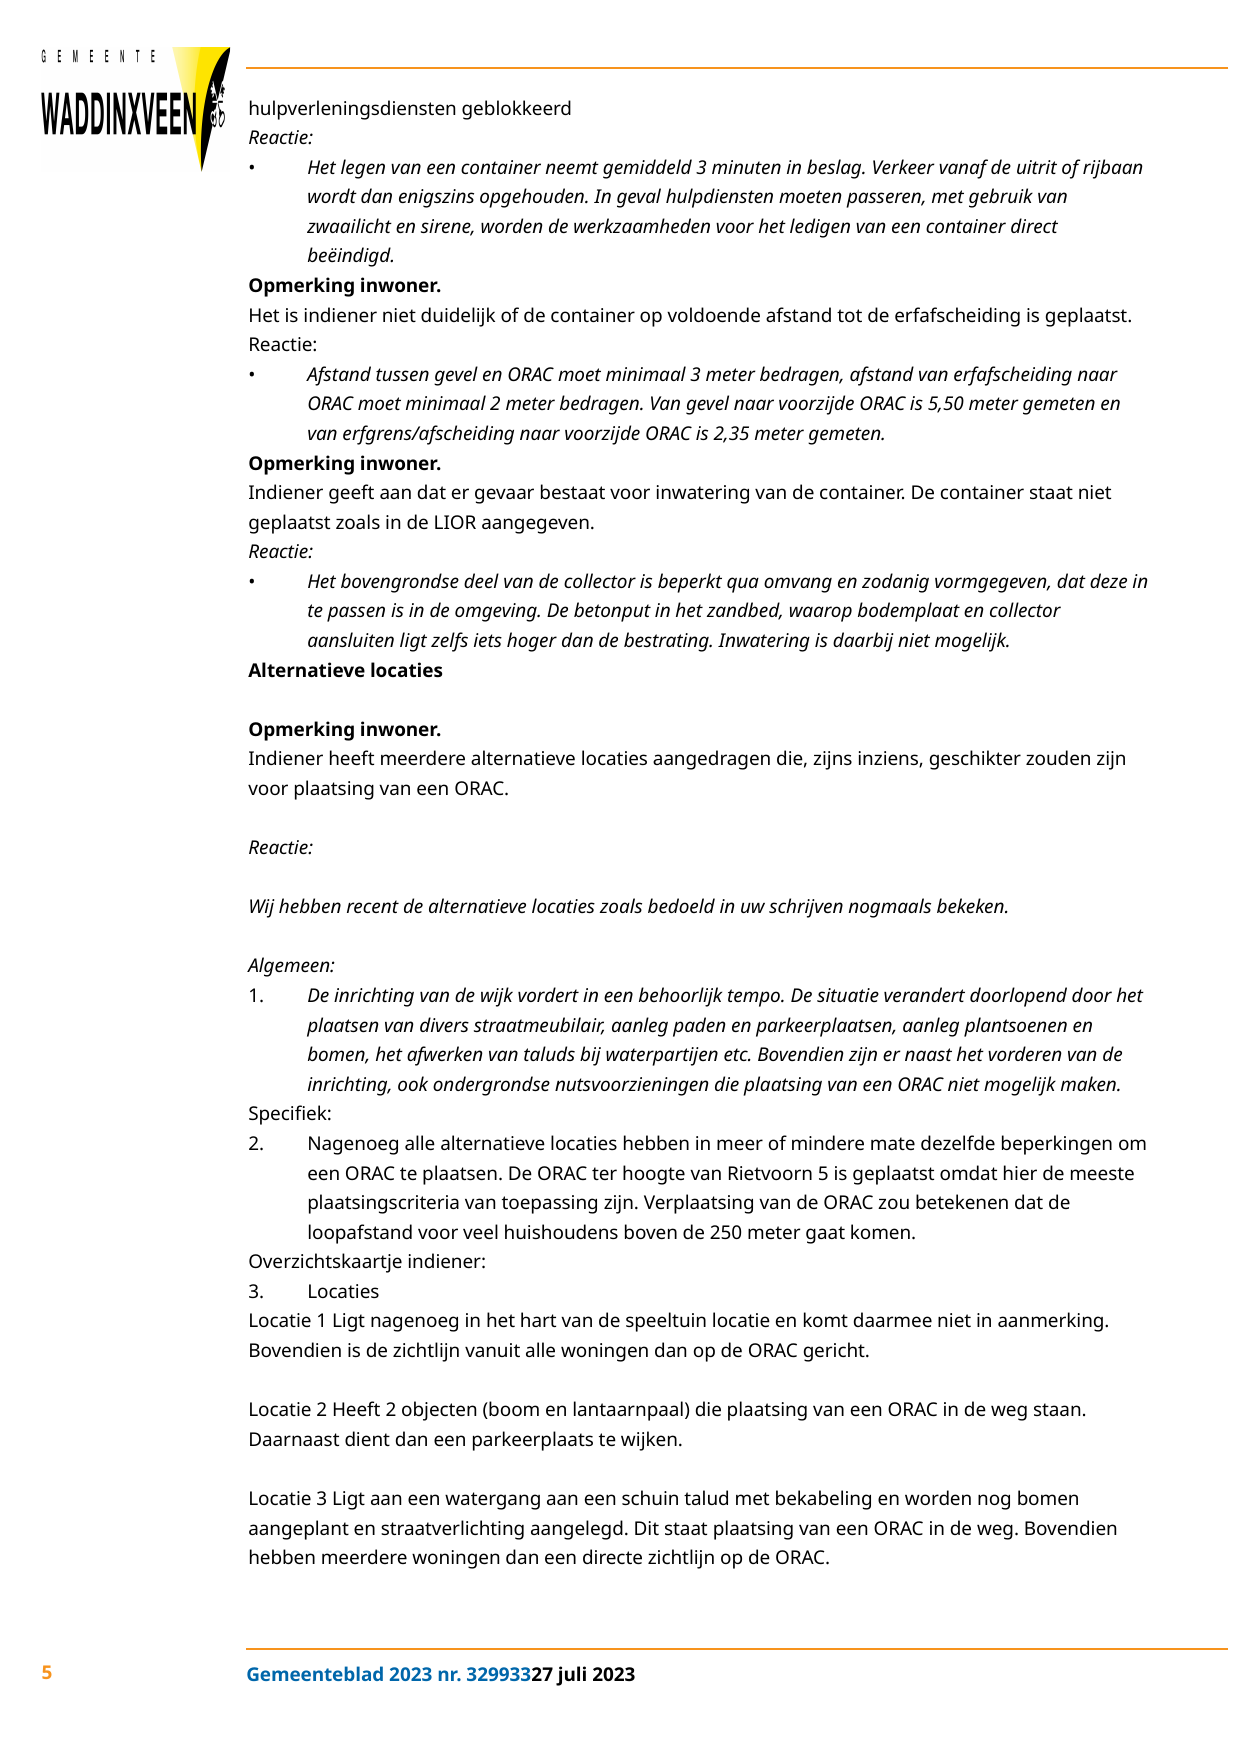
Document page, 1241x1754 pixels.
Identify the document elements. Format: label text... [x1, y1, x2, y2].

list De inrichting van de wijk vordert in een behoorlijk tempo. De situatie verandert doorlopend door het plaatsen van divers straatmeubilair, aanleg paden en parkeerplaatsen, aanleg plantsoenen en bomen, het afwerken van taluds bij waterpartijen etc. Bovendien zijn er naast het vorderen van de inrichting, ook ondergrondse nutsvoorzieningen die plaatsing van een ORAC niet mogelijk maken. [248, 982, 1152, 1097]
text Opmerking inwoner. [248, 450, 1152, 476]
text Algemeen: [248, 953, 1152, 978]
list Het legen van een container neemt gemiddeld 3 minuten in beslag. Verkeer vanaf de uitrit of rijbaan wordt dan enigszins opgehouden. In geval hulpdiensten moeten passeren, met gebruik van zwaailicht en sirene, worden de werkzaamheden voor het ledigen van een container direct beëindigd. [248, 154, 1152, 268]
picture [41, 47, 231, 172]
text Indiener heeft meerdere alternatieve locaties aangedragen die, zijns inziens, geschikter zouden zijn voor plaatsing van een ORAC. [248, 746, 1152, 801]
text Overzichtskaartje indiener: [248, 1248, 1152, 1274]
text Het is indiener niet duidelijk of de container op voldoende afstand tot de erfafscheiding is geplaatst. [248, 302, 1152, 328]
list Nagenoeg alle alternatieve locaties hebben in meer of mindere mate dezelfde beperkingen om een ORAC te plaatsen. De ORAC ter hoogte van Rietvoorn 5 is geplaatst omdat hier de meeste plaatsingscriteria van toepassing zijn. Verplaatsing van de ORAC zou betekenen dat de loopafstand voor veel huishoudens boven de 250 meter gaat komen. [248, 1130, 1152, 1245]
text Opmerking inwoner. [248, 716, 1152, 742]
text hulpverleningsdiensten geblokkeerd [248, 95, 1152, 121]
text Reactie: [248, 834, 1152, 860]
text Specifiek: [248, 1101, 1152, 1126]
text Reactie: [248, 124, 1152, 150]
text Locatie 1 Ligt nagenoeg in het hart van de speeltuin locatie en komt daarmee niet in aanmerking. Bovendien is de zichtlijn vanuit alle woningen dan op de ORAC gericht. [248, 1308, 1152, 1363]
text Alternatieve locaties [248, 657, 1152, 683]
list Locaties [248, 1278, 1152, 1304]
text Locatie 3 Ligt aan een watergang aan een schuin talud met bekabeling en worden nog bomen aangeplant en straatverlichting aangelegd. Dit staat plaatsing van een ORAC in de weg. Bovendien hebben meerdere woningen dan een directe zichtlijn op de ORAC. [248, 1485, 1152, 1570]
text Locatie 2 Heeft 2 objecten (boom en lantaarnpaal) die plaatsing van een ORAC in de weg staan. Daarnaast dient dan een parkeerplaats te wijken. [248, 1396, 1152, 1452]
list Afstand tussen gevel en ORAC moet minimaal 3 meter bedragen, afstand van erfafscheiding naar ORAC moet minimaal 2 meter bedragen. Van gevel naar voorzijde ORAC is 5,50 meter gemeten en van erfgrens/afscheiding naar voorzijde ORAC is 2,35 meter gemeten. [248, 361, 1152, 446]
list Het bovengrondse deel van de collector is beperkt qua omvang en zodanig vormgegeven, dat deze in te passen is in de omgeving. De betonput in het zandbed, waarop bodemplaat en collector aansluiten ligt zelfs iets hoger dan de bestrating. Inwatering is daarbij niet mogelijk. [248, 568, 1152, 653]
text Reactie: [248, 331, 1152, 357]
text Wij hebben recent de alternatieve locaties zoals bedoeld in uw schrijven nogmaals bekeken. [248, 893, 1152, 919]
text Reactie: [248, 538, 1152, 564]
text Opmerking inwoner. [248, 272, 1152, 298]
text Indiener geeft aan dat er gevaar bestaat voor inwatering van de container. De container staat niet geplaatst zoals in de LIOR aangegeven. [248, 479, 1152, 535]
